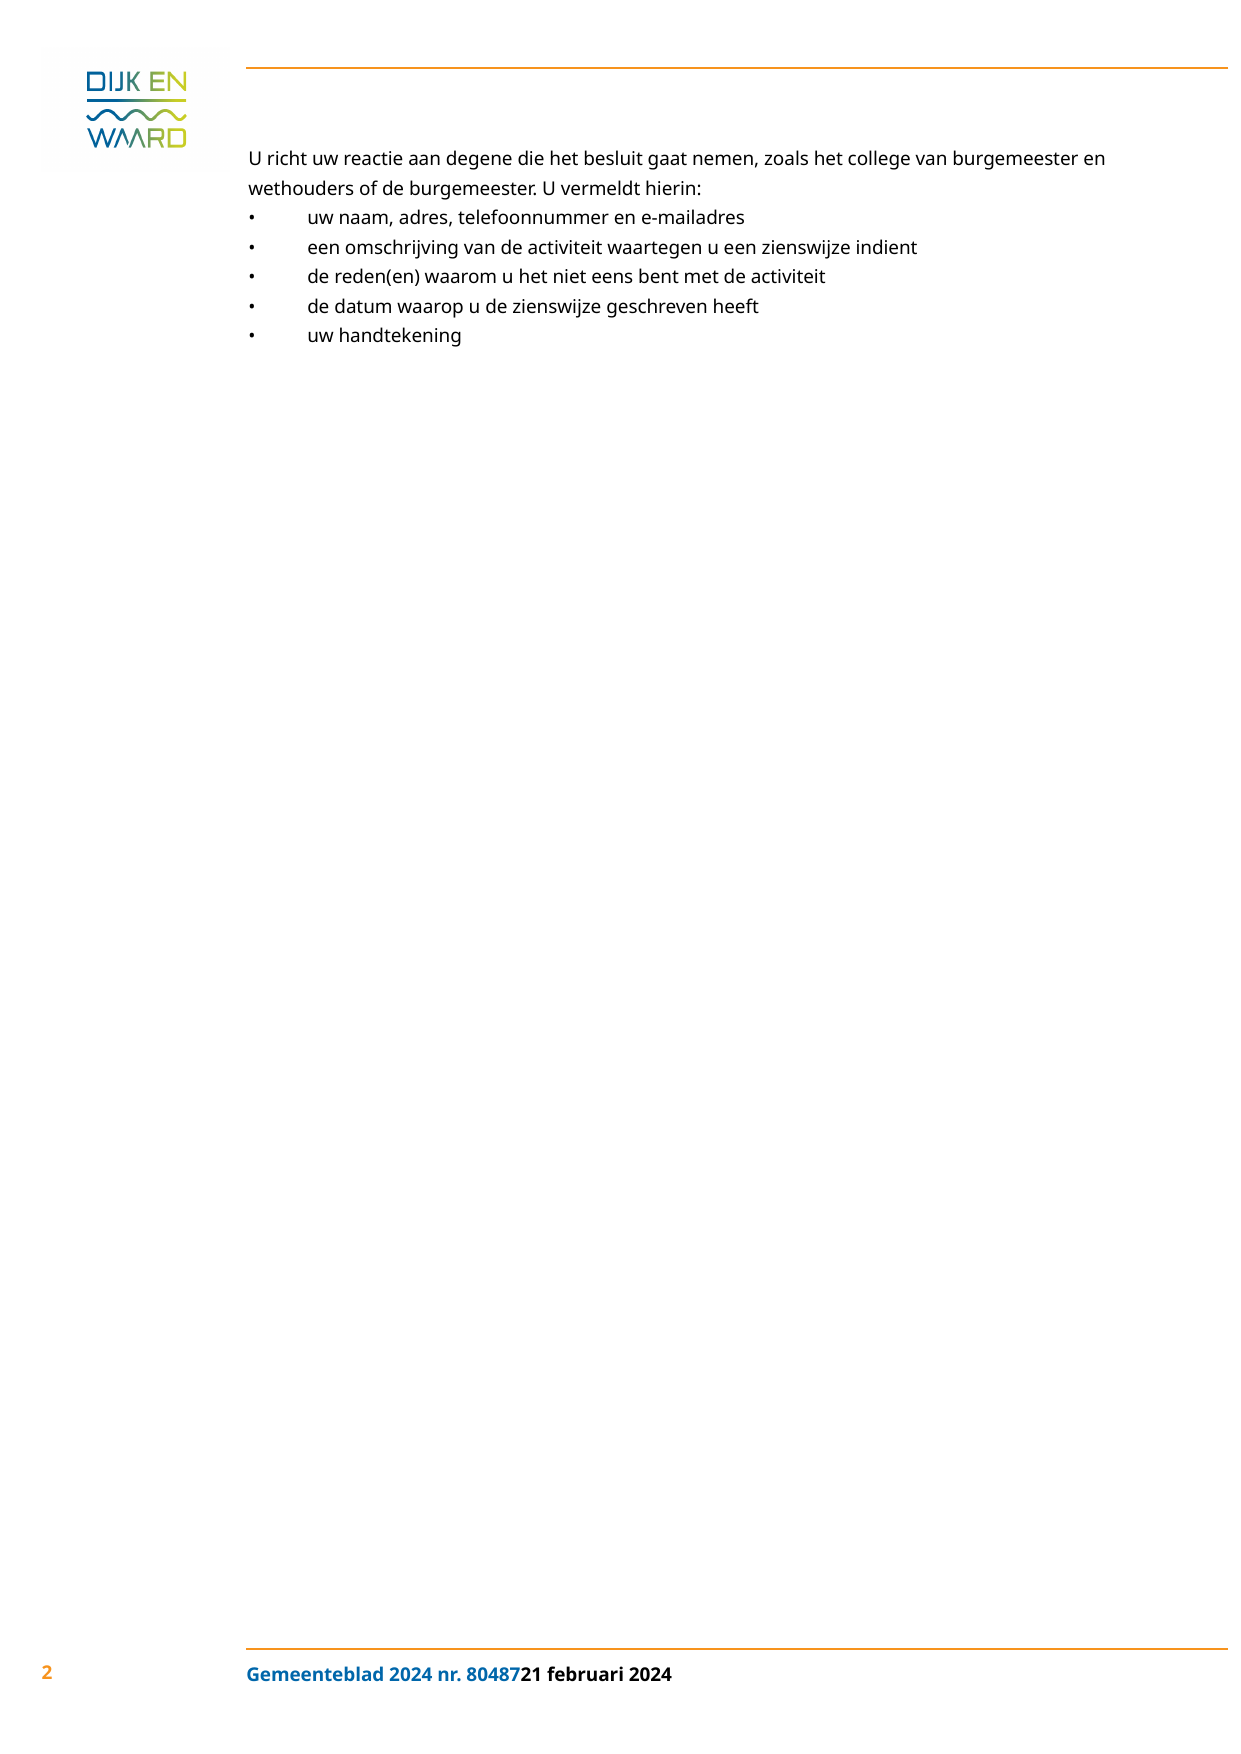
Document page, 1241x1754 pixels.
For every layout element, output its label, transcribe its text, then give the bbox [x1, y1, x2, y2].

list een omschrijving van de activiteit waartegen u een zienswijze indient [248, 234, 1152, 260]
text U richt uw reactie aan degene die het besluit gaat nemen, zoals het college van burgemeester en wethouders of de burgemeester. U vermeldt hierin: [248, 145, 1152, 201]
list de datum waarop u de zienswijze geschreven heeft [248, 293, 1152, 319]
picture [41, 47, 231, 172]
list uw handtekening [248, 323, 1152, 348]
list uw naam, adres, telefoonnummer en e-mailadres [248, 204, 1152, 230]
list de reden(en) waarom u het niet eens bent met de activiteit [248, 263, 1152, 289]
